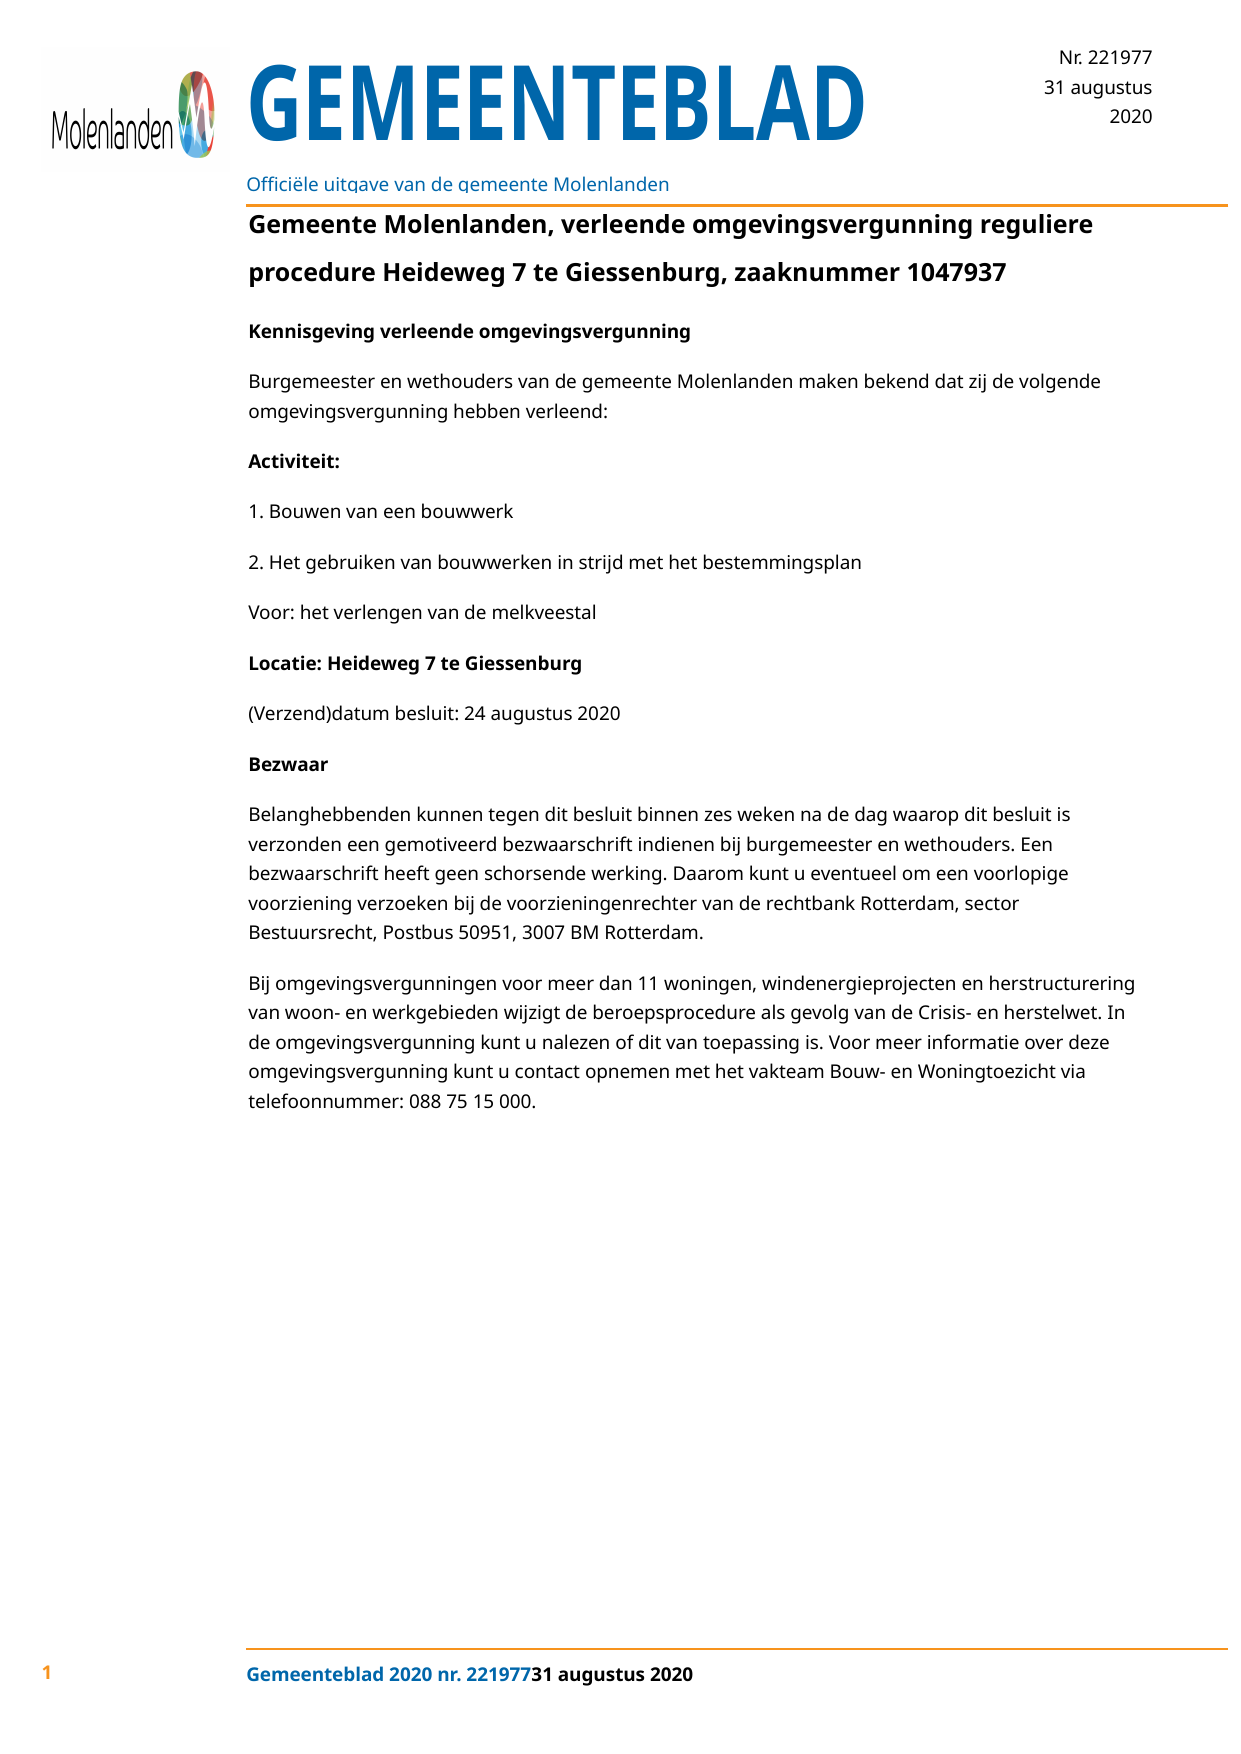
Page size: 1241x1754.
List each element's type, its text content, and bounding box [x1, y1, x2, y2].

text 2. Het gebruiken van bouwwerken in strijd met het bestemmingsplan [248, 549, 1152, 575]
text Burgemeester en wethouders van de gemeente Molenlanden maken bekend dat zij de volgende omgevingsvergunning hebben verleend: [248, 368, 1152, 424]
text (Verzend)datum besluit: 24 augustus 2020 [248, 700, 1152, 726]
text Bezwaar [248, 751, 1152, 777]
text 1. Bouwen van een bouwwerk [248, 499, 1152, 524]
text Locatie: Heideweg 7 te Giessenburg [248, 650, 1152, 676]
picture [41, 47, 231, 172]
text Voor: het verlengen van de melkveestal [248, 599, 1152, 625]
text Belanghebbenden kunnen tegen dit besluit binnen zes weken na de dag waarop dit besluit is verzonden een gemotiveerd bezwaarschrift indienen bij burgemeester en wethouders. Een bezwaarschrift heeft geen schorsende werking. Daarom kunt u eventueel om een voorlopige voorziening verzoeken bij de voorzieningenrechter van de rechtbank Rotterdam, sector Bestuursrecht, Postbus 50951, 3007 BM Rotterdam. [248, 801, 1152, 945]
text Kennisgeving verleende omgevingsvergunning [248, 318, 1152, 344]
text Activiteit: [248, 448, 1152, 474]
text Bij omgevingsvergunningen voor meer dan 11 woningen, windenergieprojecten en herstructurering van woon- en werkgebieden wijzigt de beroepsprocedure als gevolg van de Crisis- en herstelwet. In de omgevingsvergunning kunt u nalezen of dit van toepassing is. Voor meer informatie over deze omgevingsvergunning kunt u contact opnemen met het vakteam Bouw- en Woningtoezicht via telefoonnummer: 088 75 15 000. [248, 970, 1152, 1114]
text Gemeente Molenlanden, verleende omgevingsvergunning reguliere procedure Heideweg 7 te Giessenburg, zaaknummer 1047937 [248, 207, 1152, 288]
